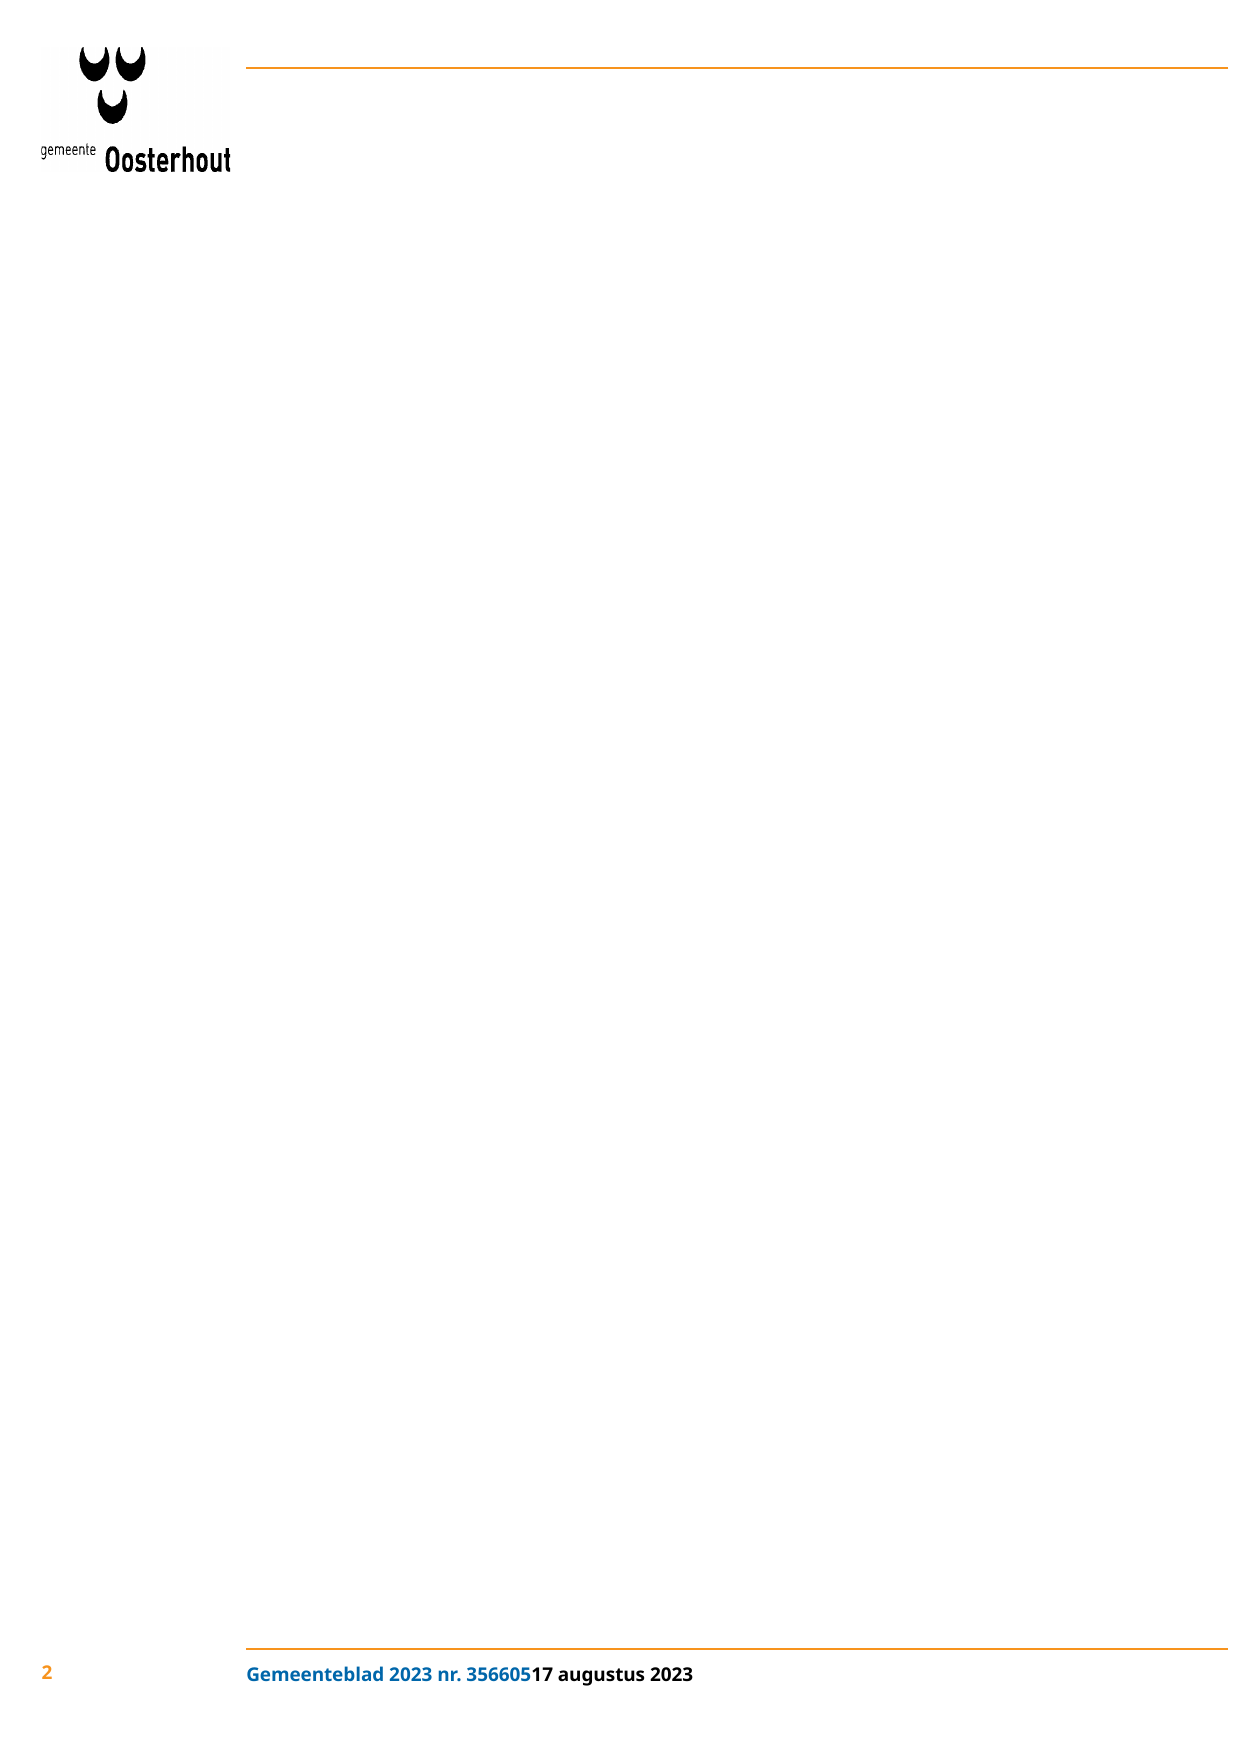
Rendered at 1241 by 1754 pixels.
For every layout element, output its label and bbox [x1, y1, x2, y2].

picture [41, 47, 231, 172]
